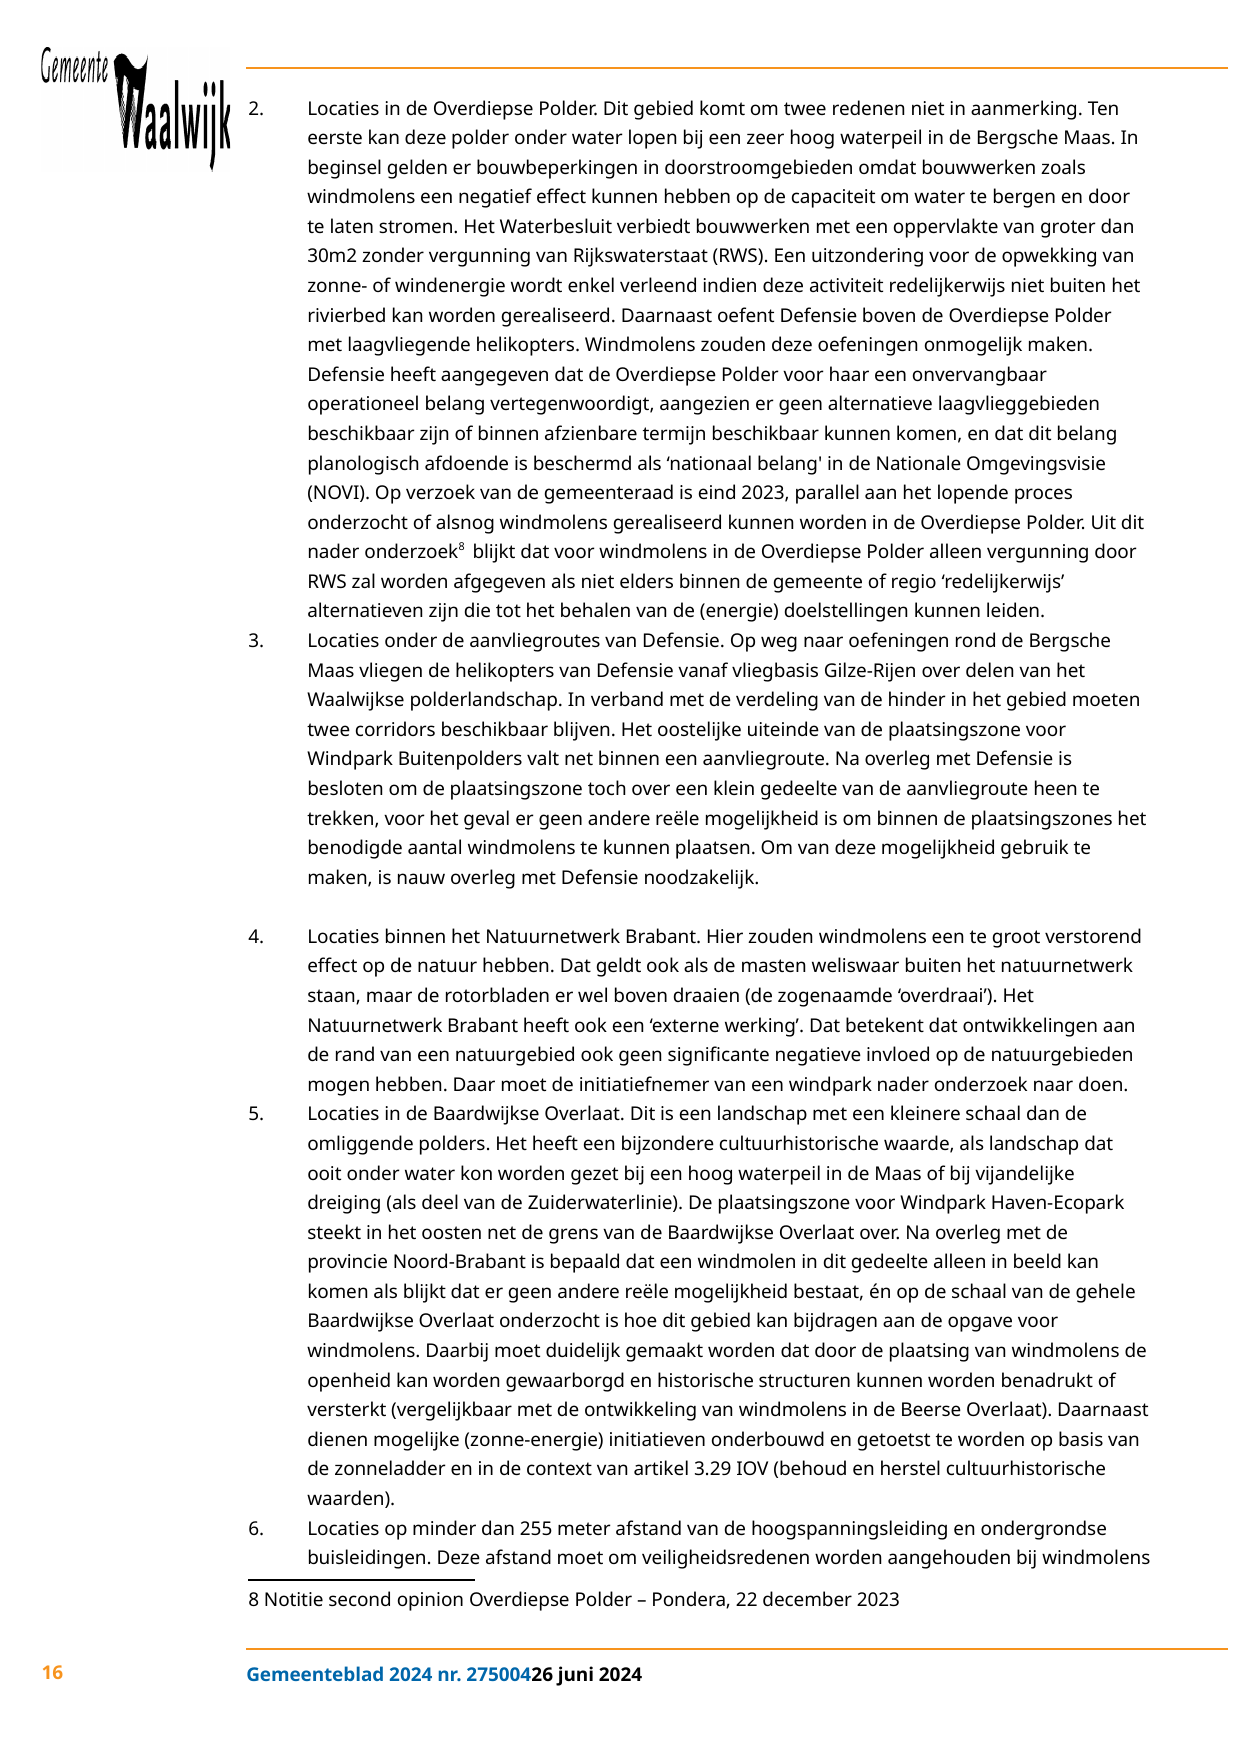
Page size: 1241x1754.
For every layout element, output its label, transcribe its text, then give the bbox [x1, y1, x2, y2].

picture [41, 47, 231, 172]
list Locaties binnen het Natuurnetwerk Brabant. Hier zouden windmolens een te groot verstorend effect op de natuur hebben. Dat geldt ook als de masten weliswaar buiten het natuurnetwerk staan, maar de rotorbladen er wel boven draaien (de zogenaamde ‘overdraai’). Het Natuurnetwerk Brabant heeft ook een ‘externe werking’. Dat betekent dat ontwikkelingen aan de rand van een natuurgebied ook geen significante negatieve invloed op de natuurgebieden mogen hebben. Daar moet de initiatiefnemer van een windpark nader onderzoek naar doen. [248, 923, 1152, 1097]
list Notitie second opinion Overdiepse Polder – Pondera, 22 december 2023 [248, 1586, 1152, 1612]
list Locaties in de Baardwijkse Overlaat. Dit is een landschap met een kleinere schaal dan de omliggende polders. Het heeft een bijzondere cultuurhistorische waarde, als landschap dat ooit onder water kon worden gezet bij een hoog waterpeil in de Maas of bij vijandelijke dreiging (als deel van de Zuiderwaterlinie). De plaatsingszone voor Windpark Haven-Ecopark steekt in het oosten net de grens van de Baardwijkse Overlaat over. Na overleg met de provincie Noord-Brabant is bepaald dat een windmolen in dit gedeelte alleen in beeld kan komen als blijkt dat er geen andere reële mogelijkheid bestaat, én op de schaal van de gehele Baardwijkse Overlaat onderzocht is hoe dit gebied kan bijdragen aan de opgave voor windmolens. Daarbij moet duidelijk gemaakt worden dat door de plaatsing van windmolens de openheid kan worden gewaarborgd en historische structuren kunnen worden benadrukt of versterkt (vergelijkbaar met de ontwikkeling van windmolens in de Beerse Overlaat). Daarnaast dienen mogelijke (zonne-energie) initiatieven onderbouwd en getoetst te worden op basis van de zonneladder en in de context van artikel 3.29 IOV (behoud en herstel cultuurhistorische waarden). [248, 1101, 1152, 1511]
list Locaties op minder dan 255 meter afstand van de hoogspanningsleiding en ondergrondse buisleidingen. Deze afstand moet om veiligheidsredenen worden aangehouden bij windmolens [248, 1515, 1152, 1570]
list Locaties onder de aanvliegroutes van Defensie. Op weg naar oefeningen rond de Bergsche Maas vliegen de helikopters van Defensie vanaf vliegbasis Gilze-Rijen over delen van het Waalwijkse polderlandschap. In verband met de verdeling van de hinder in het gebied moeten twee corridors beschikbaar blijven. Het oostelijke uiteinde van de plaatsingszone voor Windpark Buitenpolders valt net binnen een aanvliegroute. Na overleg met Defensie is besloten om de plaatsingszone toch over een klein gedeelte van de aanvliegroute heen te trekken, voor het geval er geen andere reële mogelijkheid is om binnen de plaatsingszones het benodigde aantal windmolens te kunnen plaatsen. Om van deze mogelijkheid gebruik te maken, is nauw overleg met Defensie noodzakelijk. [248, 627, 1152, 890]
list Locaties in de Overdiepse Polder. Dit gebied komt om twee redenen niet in aanmerking. Ten eerste kan deze polder onder water lopen bij een zeer hoog waterpeil in de Bergsche Maas. In beginsel gelden er bouwbeperkingen in doorstroomgebieden omdat bouwwerken zoals windmolens een negatief effect kunnen hebben op de capaciteit om water te bergen en door te laten stromen. Het Waterbesluit verbiedt bouwwerken met een oppervlakte van groter dan 30m2 zonder vergunning van Rijkswaterstaat (RWS). Een uitzondering voor de opwekking van zonne- of windenergie wordt enkel verleend indien deze activiteit redelijkerwijs niet buiten het rivierbed kan worden gerealiseerd. Daarnaast oefent Defensie boven de Overdiepse Polder met laagvliegende helikopters. Windmolens zouden deze oefeningen onmogelijk maken. Defensie heeft aangegeven dat de Overdiepse Polder voor haar een onvervangbaar operationeel belang vertegenwoordigt, aangezien er geen alternatieve laagvlieggebieden beschikbaar zijn of binnen afzienbare termijn beschikbaar kunnen komen, en dat dit belang planologisch afdoende is beschermd als ‘nationaal belang' in de Nationale Omgevingsvisie (NOVI). Op verzoek van de gemeenteraad is eind 2023, parallel aan het lopende proces onderzocht of alsnog windmolens gerealiseerd kunnen worden in de Overdiepse Polder. Uit dit nader onderzoek blijkt dat voor windmolens in de Overdiepse Polder alleen vergunning door RWS zal worden afgegeven als niet elders binnen de gemeente of regio ‘redelijkerwijs’ alternatieven zijn die tot het behalen van de (energie) doelstellingen kunnen leiden. [248, 95, 1152, 623]
